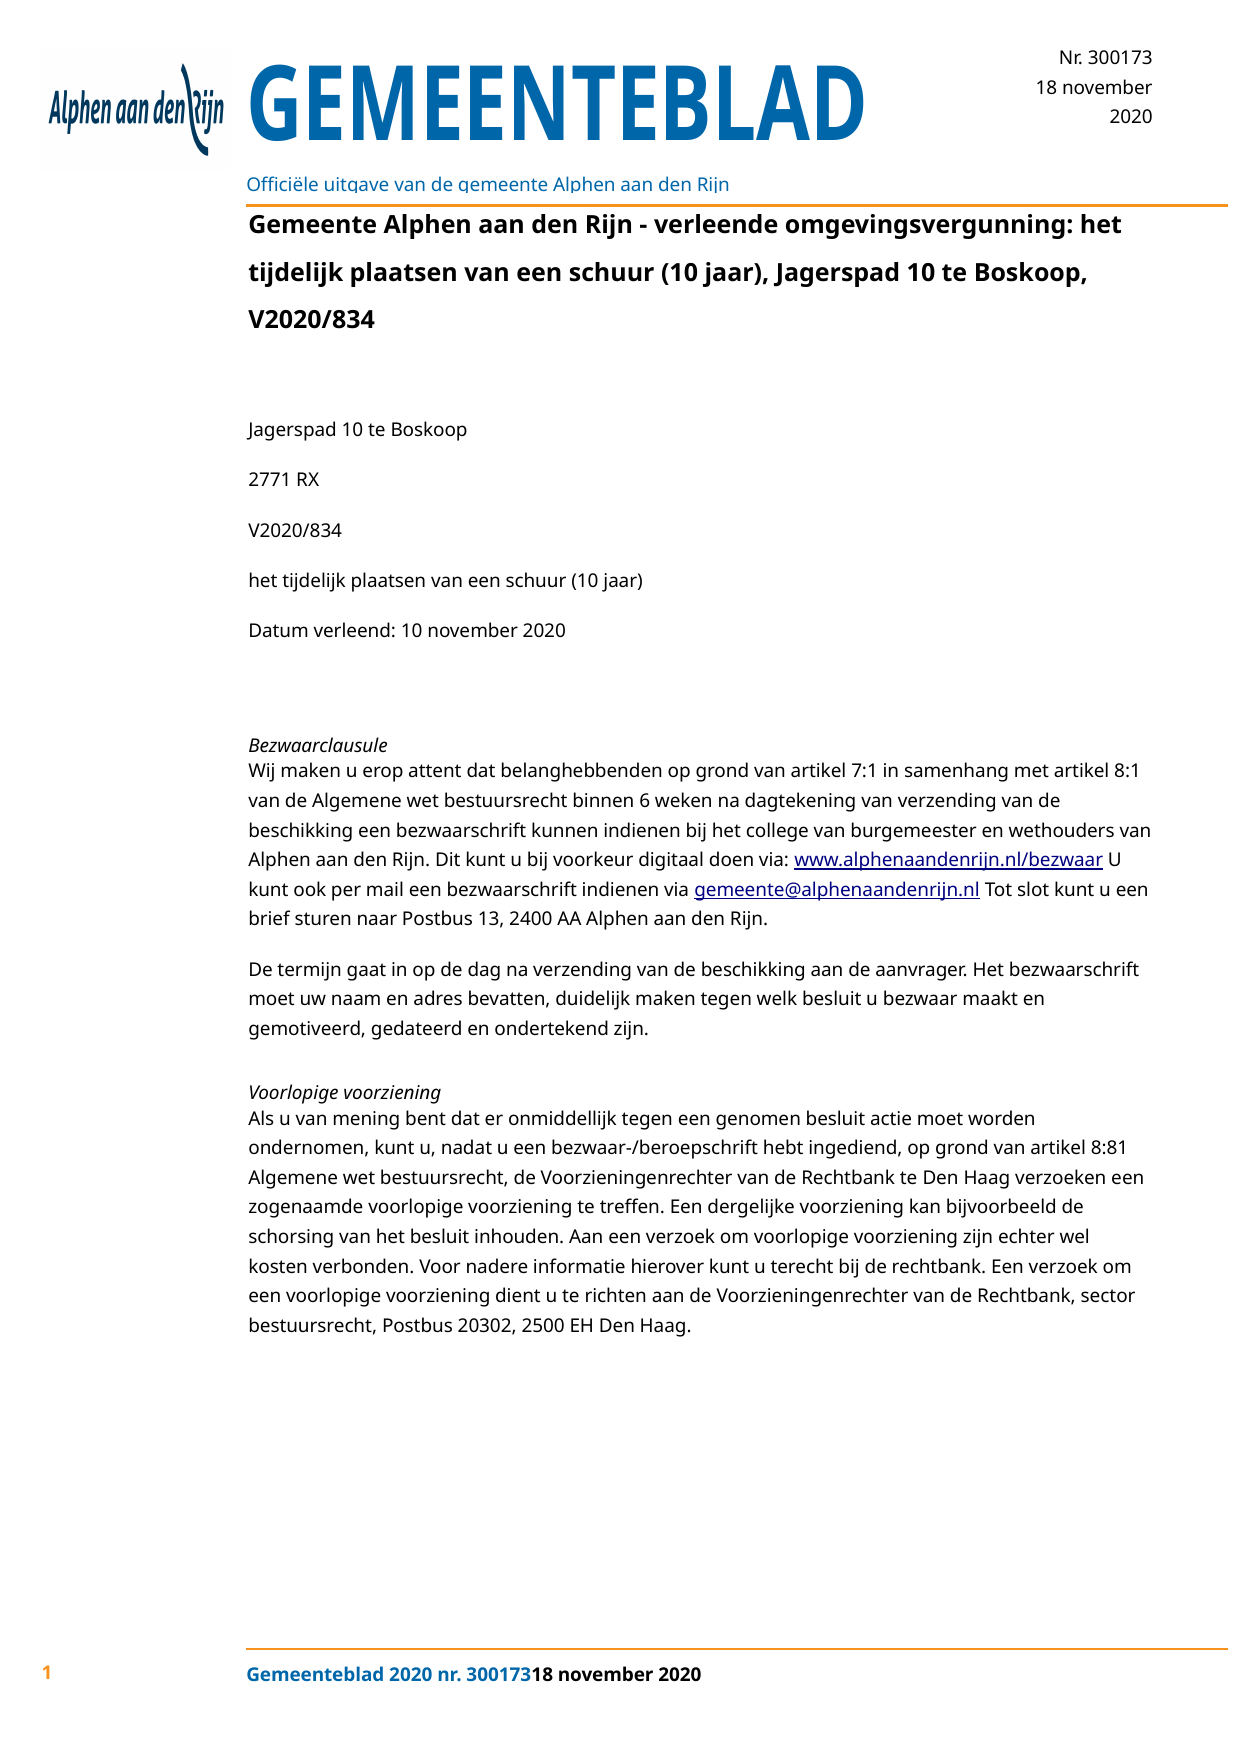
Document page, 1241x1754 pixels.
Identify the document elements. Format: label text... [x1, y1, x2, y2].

picture [41, 47, 231, 172]
text Wij maken u erop attent dat belanghebbenden op grond van artikel 7:1 in samenhang met artikel 8:1 van de Algemene wet bestuursrecht binnen 6 weken na dagtekening van verzending van de beschikking een bezwaarschrift kunnen indienen bij het college van burgemeester en wethouders van Alphen aan den Rijn. Dit kunt u bij voorkeur digitaal doen via: www.alphenaandenrijn.nl/bezwaar U kunt ook per mail een bezwaarschrift indienen via gemeente@alphenaandenrijn.nl Tot slot kunt u een brief sturen naar Postbus 13, 2400 AA Alphen aan den Rijn. [248, 758, 1152, 931]
text Gemeente Alphen aan den Rijn - verleende omgevingsvergunning: het tijdelijk plaatsen van een schuur (10 jaar), Jagerspad 10 te Boskoop, V2020/834 [248, 207, 1152, 336]
text Als u van mening bent dat er onmiddellijk tegen een genomen besluit actie moet worden ondernomen, kunt u, nadat u een bezwaar-/beroepschrift hebt ingediend, op grond van artikel 8:81 Algemene wet bestuursrecht, de Voorzieningenrechter van de Rechtbank te Den Haag verzoeken een zogenaamde voorlopige voorziening te treffen. Een dergelijke voorziening kan bijvoorbeeld de schorsing van het besluit inhouden. Aan een verzoek om voorlopige voorziening zijn echter wel kosten verbonden. Voor nadere informatie hierover kunt u terecht bij de rechtbank. Een verzoek om een voorlopige voorziening dient u te richten aan de Voorzieningenrechter van de Rechtbank, sector bestuursrecht, Postbus 20302, 2500 EH Den Haag. [248, 1105, 1152, 1338]
text Jagerspad 10 te Boskoop [248, 416, 1152, 442]
text De termijn gaat in op de dag na verzending van de beschikking aan de aanvrager. Het bezwaarschrift moet uw naam en adres bevatten, duidelijk maken tegen welk besluit u bezwaar maakt en gemotiveerd, gedateerd en ondertekend zijn. [248, 956, 1152, 1041]
text Bezwaarclausule [248, 732, 1152, 758]
text het tijdelijk plaatsen van een schuur (10 jaar) [248, 567, 1152, 593]
text V2020/834 [248, 517, 1152, 542]
text 2771 RX [248, 466, 1152, 492]
text Datum verleend: 10 november 2020 [248, 618, 1152, 643]
text Voorlopige voorziening [248, 1079, 1152, 1105]
